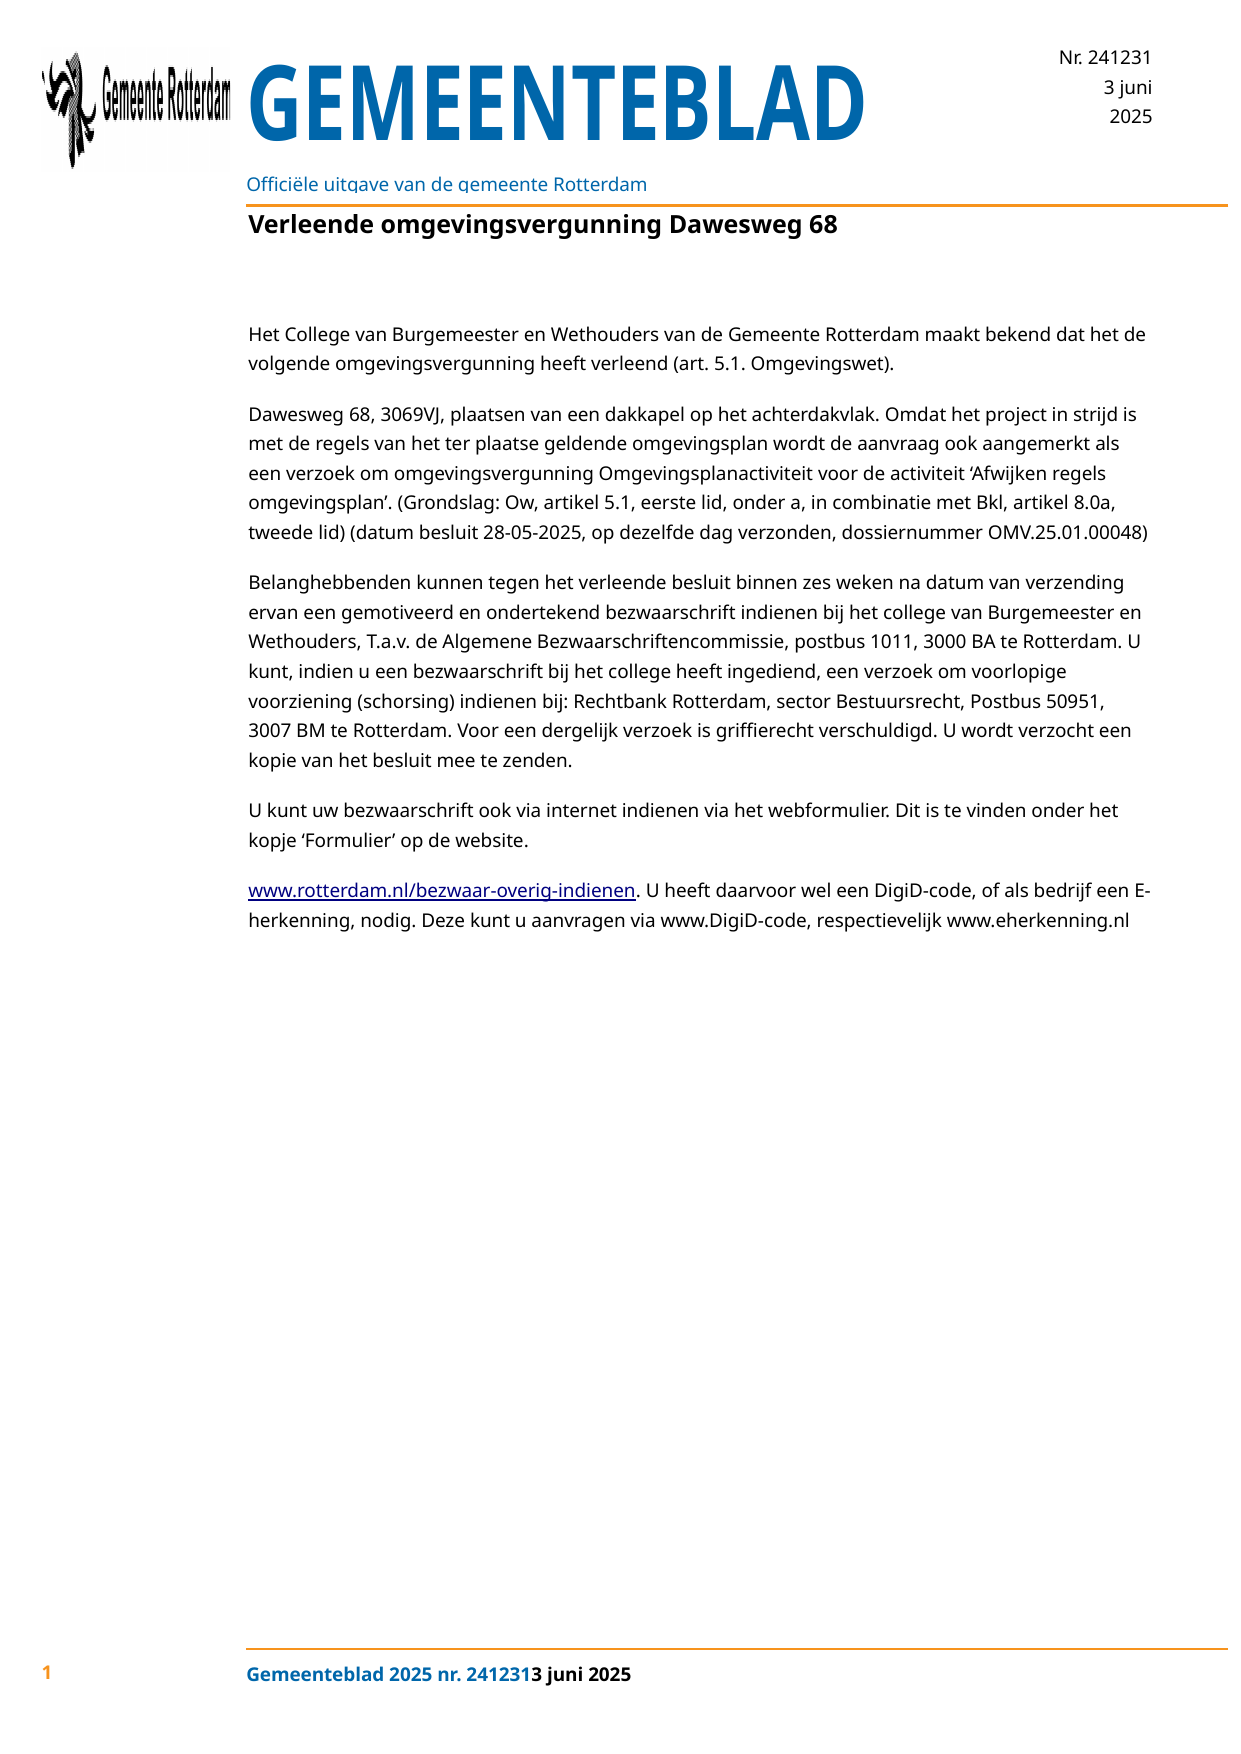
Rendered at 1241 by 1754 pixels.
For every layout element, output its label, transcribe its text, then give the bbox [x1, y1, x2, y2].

picture [41, 47, 231, 172]
text Het College van Burgemeester en Wethouders van de Gemeente Rotterdam maakt bekend dat het de volgende omgevingsvergunning heeft verleend (art. 5.1. Omgevingswet). [248, 321, 1152, 376]
text www.rotterdam.nl/bezwaar-overig-indienen. U heeft daarvoor wel een DigiD-code, of als bedrijf een E-herkenning, nodig. Deze kunt u aanvragen via www.DigiD-code, respectievelijk www.eherkenning.nl [248, 877, 1152, 933]
text Dawesweg 68, 3069VJ, plaatsen van een dakkapel op het achterdakvlak. Omdat het project in strijd is met de regels van het ter plaatse geldende omgevingsplan wordt de aanvraag ook aangemerkt als een verzoek om omgevingsvergunning Omgevingsplanactiviteit voor de activiteit ‘Afwijken regels omgevingsplan’. (Grondslag: Ow, artikel 5.1, eerste lid, onder a, in combinatie met Bkl, artikel 8.0a, tweede lid) (datum besluit 28-05-2025, op dezelfde dag verzonden, dossiernummer OMV.25.01.00048) [248, 401, 1152, 545]
text U kunt uw bezwaarschrift ook via internet indienen via het webformulier. Dit is te vinden onder het kopje ‘Formulier’ op de website. [248, 797, 1152, 853]
text Belanghebbenden kunnen tegen het verleende besluit binnen zes weken na datum van verzending ervan een gemotiveerd en ondertekend bezwaarschrift indienen bij het college van Burgemeester en Wethouders, T.a.v. de Algemene Bezwaarschriftencommissie, postbus 1011, 3000 BA te Rotterdam. U kunt, indien u een bezwaarschrift bij het college heeft ingediend, een verzoek om voorlopige voorziening (schorsing) indienen bij: Rechtbank Rotterdam, sector Bestuursrecht, Postbus 50951, 3007 BM te Rotterdam. Voor een dergelijk verzoek is griffierecht verschuldigd. U wordt verzocht een kopie van het besluit mee te zenden. [248, 569, 1152, 773]
text Verleende omgevingsvergunning Dawesweg 68 [248, 207, 1152, 241]
